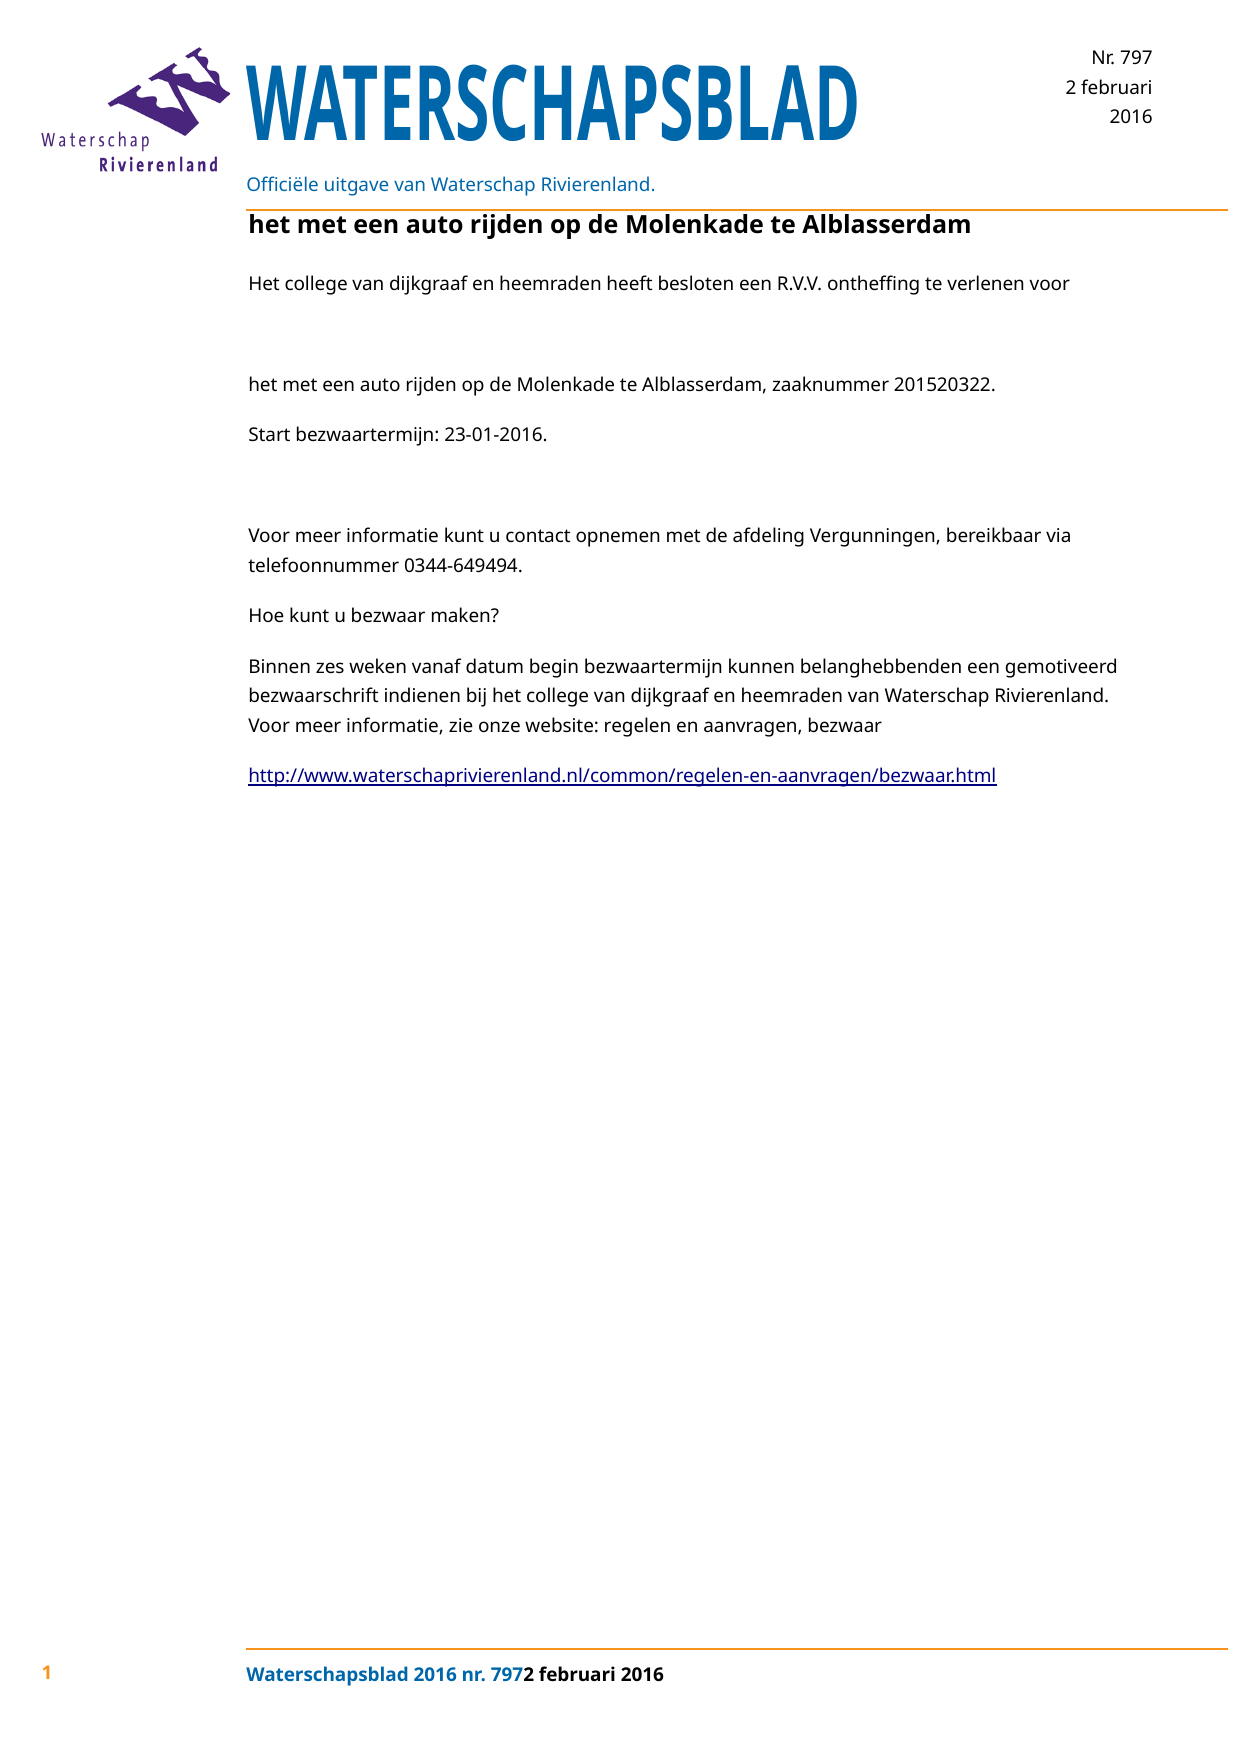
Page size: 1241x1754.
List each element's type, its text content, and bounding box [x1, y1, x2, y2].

text http://www.waterschaprivierenland.nl/common/regelen-en-aanvragen/bezwaar.html [248, 762, 1152, 788]
text Hoe kunt u bezwaar maken? [248, 602, 1152, 628]
text het met een auto rijden op de Molenkade te Alblasserdam [248, 211, 1152, 241]
text Start bezwaartermijn: 23-01-2016. [248, 422, 1152, 447]
text Het college van dijkgraaf en heemraden heeft besloten een R.V.V. ontheffing te verlenen voor [248, 270, 1152, 296]
text Binnen zes weken vanaf datum begin bezwaartermijn kunnen belanghebbenden een gemotiveerd bezwaarschrift indienen bij het college van dijkgraaf en heemraden van Waterschap Rivierenland. Voor meer informatie, zie onze website: regelen en aanvragen, bezwaar [248, 653, 1152, 738]
picture [41, 47, 231, 172]
text Voor meer informatie kunt u contact opnemen met de afdeling Vergunningen, bereikbaar via telefoonnummer 0344-649494. [248, 522, 1152, 578]
text het met een auto rijden op de Molenkade te Alblasserdam, zaaknummer 201520322. [248, 371, 1152, 397]
